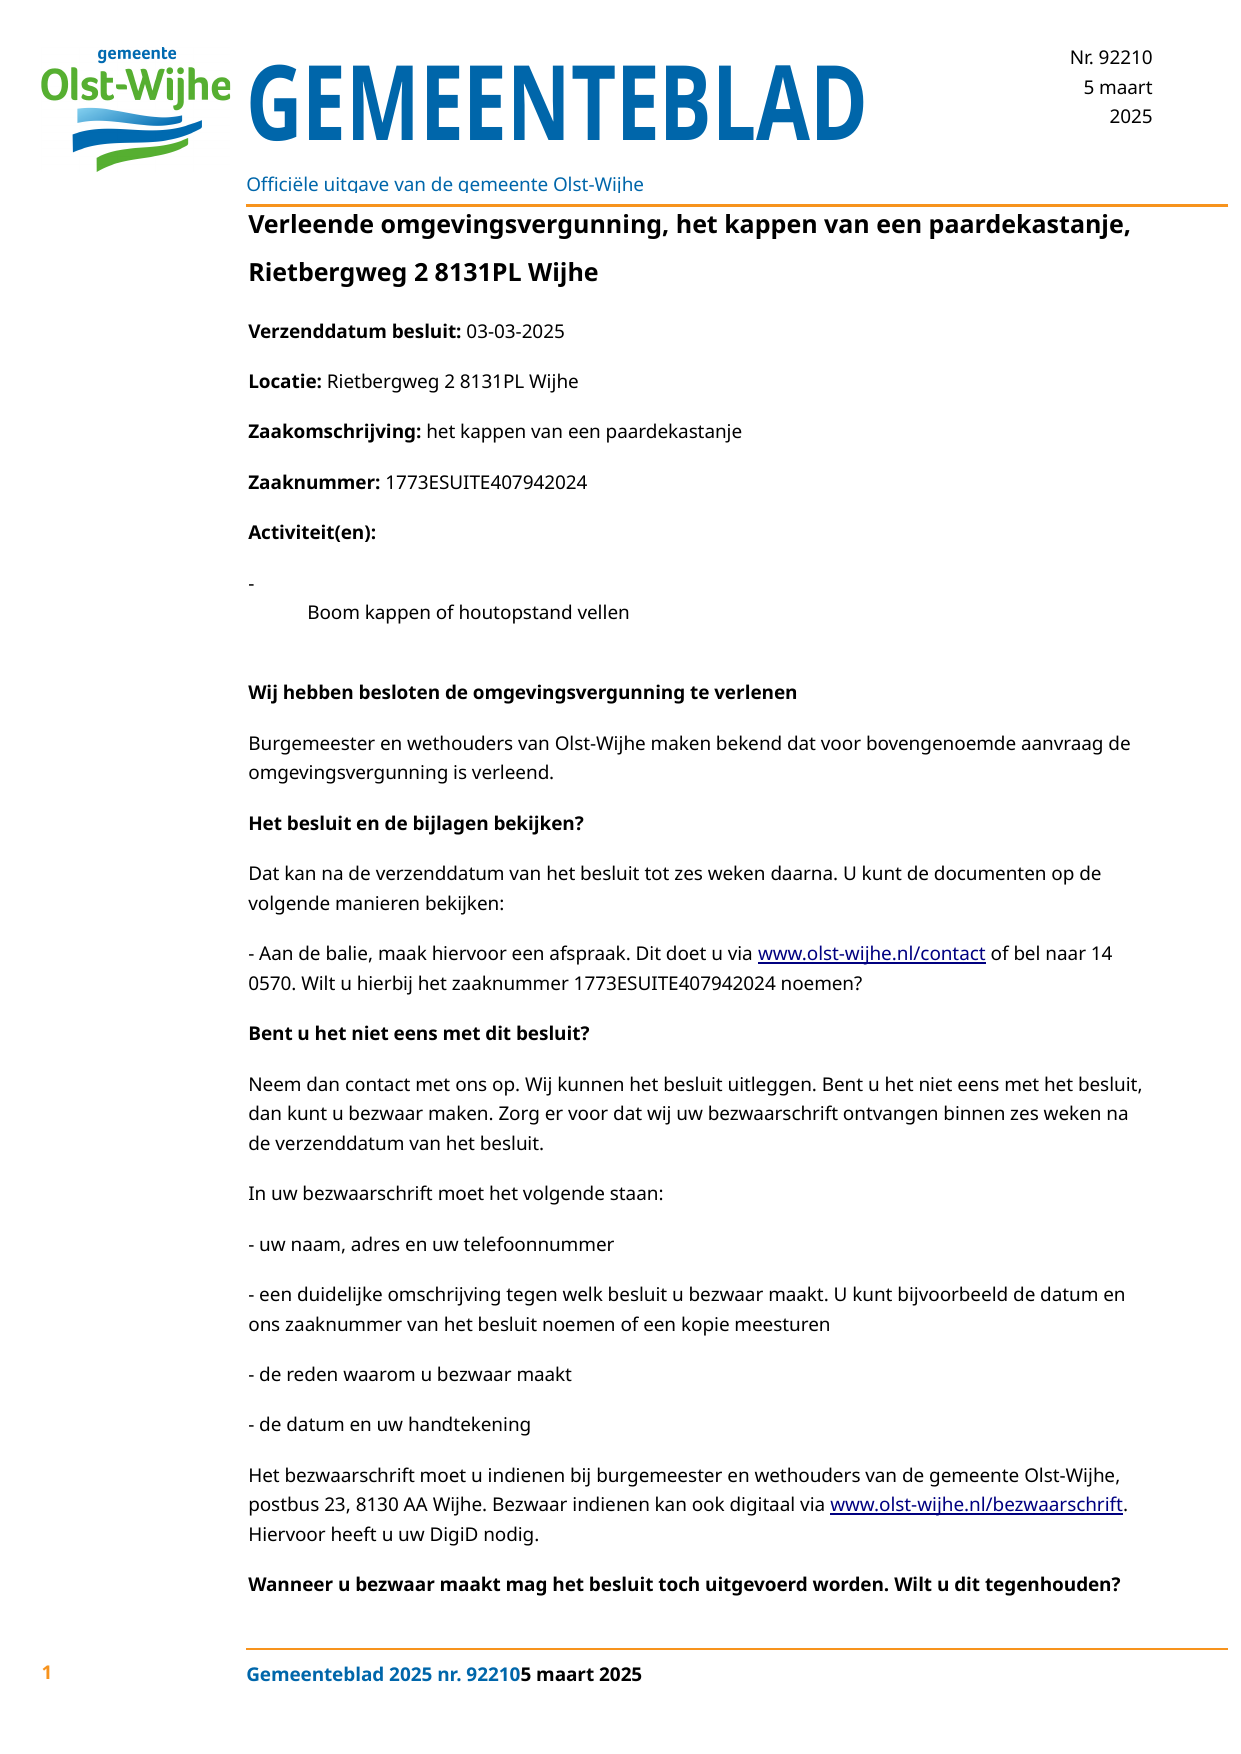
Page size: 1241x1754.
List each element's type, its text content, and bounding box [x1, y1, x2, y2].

text Bent u het niet eens met dit besluit? [248, 1020, 1152, 1046]
text Locatie: Rietbergweg 2 8131PL Wijhe [248, 368, 1152, 394]
text - Aan de balie, maak hiervoor een afspraak. Dit doet u via www.olst-wijhe.nl/contact of bel naar 14 0570. Wilt u hierbij het zaaknummer 1773ESUITE407942024 noemen? [248, 940, 1152, 996]
text Verzenddatum besluit: 03-03-2025 [248, 318, 1152, 344]
text - de reden waarom u bezwaar maakt [248, 1361, 1152, 1387]
text Burgemeester en wethouders van Olst-Wijhe maken bekend dat voor bovengenoemde aanvraag de omgevingsvergunning is verleend. [248, 730, 1152, 785]
text - uw naam, adres en uw telefoonnummer [248, 1231, 1152, 1257]
text - de datum en uw handtekening [248, 1412, 1152, 1437]
text Het besluit en de bijlagen bekijken? [248, 810, 1152, 836]
text In uw bezwaarschrift moet het volgende staan: [248, 1180, 1152, 1206]
text Zaaknummer: 1773ESUITE407942024 [248, 469, 1152, 495]
text - een duidelijke omschrijving tegen welk besluit u bezwaar maakt. U kunt bijvoorbeeld de datum en ons zaaknummer van het besluit noemen of een kopie meesturen [248, 1281, 1152, 1337]
text Dat kan na de verzenddatum van het besluit tot zes weken daarna. U kunt de documenten op de volgende manieren bekijken: [248, 860, 1152, 916]
text Verleende omgevingsvergunning, het kappen van een paardekastanje, Rietbergweg 2 8131PL Wijhe [248, 207, 1152, 288]
text Wanneer u bezwaar maakt mag het besluit toch uitgevoerd worden. Wilt u dit tegenhouden? [248, 1572, 1152, 1597]
text Activiteit(en): [248, 519, 1152, 545]
text Het bezwaarschrift moet u indienen bij burgemeester en wethouders van de gemeente Olst-Wijhe, postbus 23, 8130 AA Wijhe. Bezwaar indienen kan ook digitaal via www.olst-wijhe.nl/bezwaarschrift. Hiervoor heeft u uw DigiD nodig. [248, 1462, 1152, 1547]
picture [41, 47, 231, 172]
text Zaakomschrijving: het kappen van een paardekastanje [248, 419, 1152, 444]
text Neem dan contact met ons op. Wij kunnen het besluit uitleggen. Bent u het niet eens met het besluit, dan kunt u bezwaar maken. Zorg er voor dat wij uw bezwaarschrift ontvangen binnen zes weken na de verzenddatum van het besluit. [248, 1071, 1152, 1156]
text Wij hebben besloten de omgevingsvergunning te verlenen [248, 679, 1152, 705]
list Boom kappen of houtopstand vellen [248, 599, 1152, 625]
